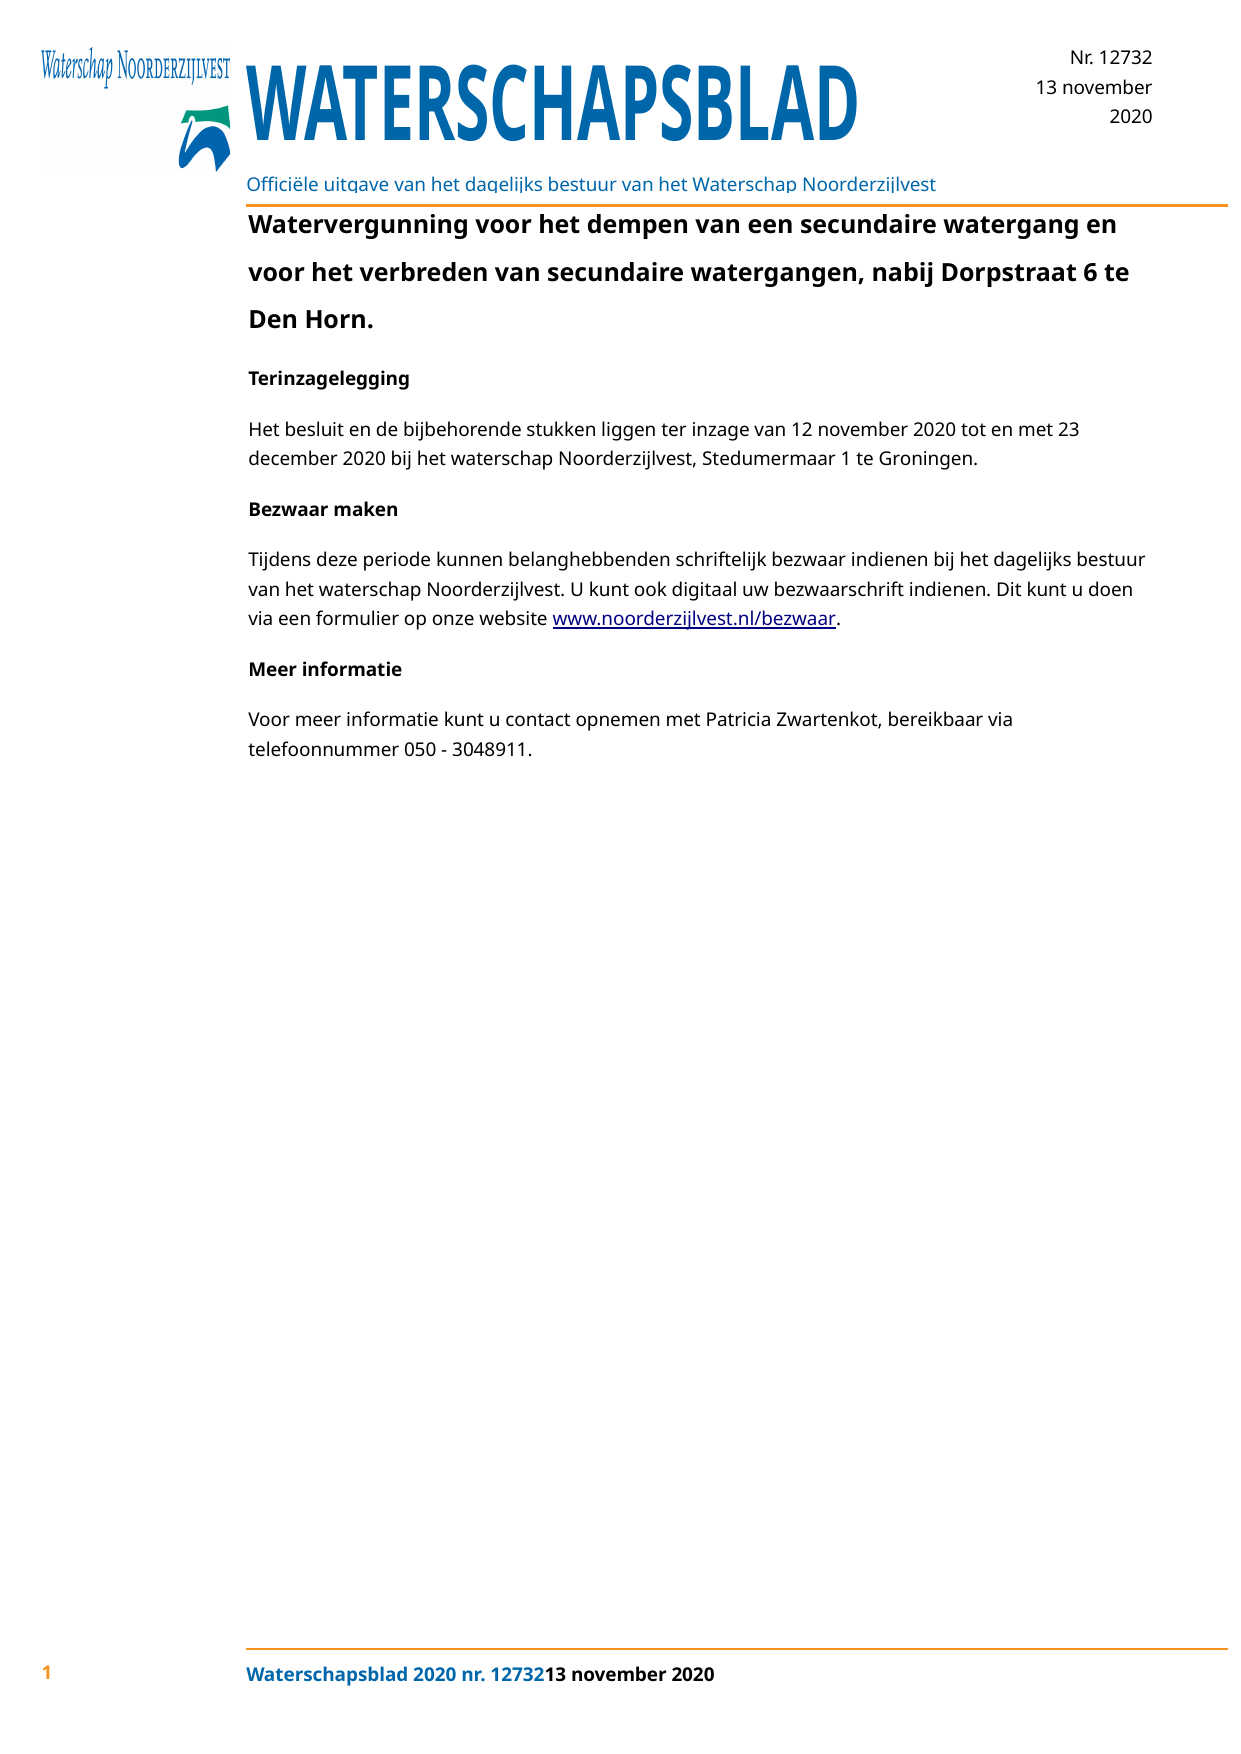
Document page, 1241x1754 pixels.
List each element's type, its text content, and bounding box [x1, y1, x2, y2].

text Terinzagelegging [248, 366, 1152, 391]
text Bezwaar maken [248, 496, 1152, 522]
text Meer informatie [248, 656, 1152, 682]
text Voor meer informatie kunt u contact opnemen met Patricia Zwartenkot, bereikbaar via telefoonnummer 050 - 3048911. [248, 706, 1152, 762]
text Het besluit en de bijbehorende stukken liggen ter inzage van 12 november 2020 tot en met 23 december 2020 bij het waterschap Noorderzijlvest, Stedumermaar 1 te Groningen. [248, 416, 1152, 471]
text Watervergunning voor het dempen van een secundaire watergang en voor het verbreden van secundaire watergangen, nabij Dorpstraat 6 te Den Horn. [248, 207, 1152, 336]
picture [41, 47, 231, 172]
text Tijdens deze periode kunnen belanghebbenden schriftelijk bezwaar indienen bij het dagelijks bestuur van het waterschap Noorderzijlvest. U kunt ook digitaal uw bezwaarschrift indienen. Dit kunt u doen via een formulier op onze website www.noorderzijlvest.nl/bezwaar. [248, 546, 1152, 631]
